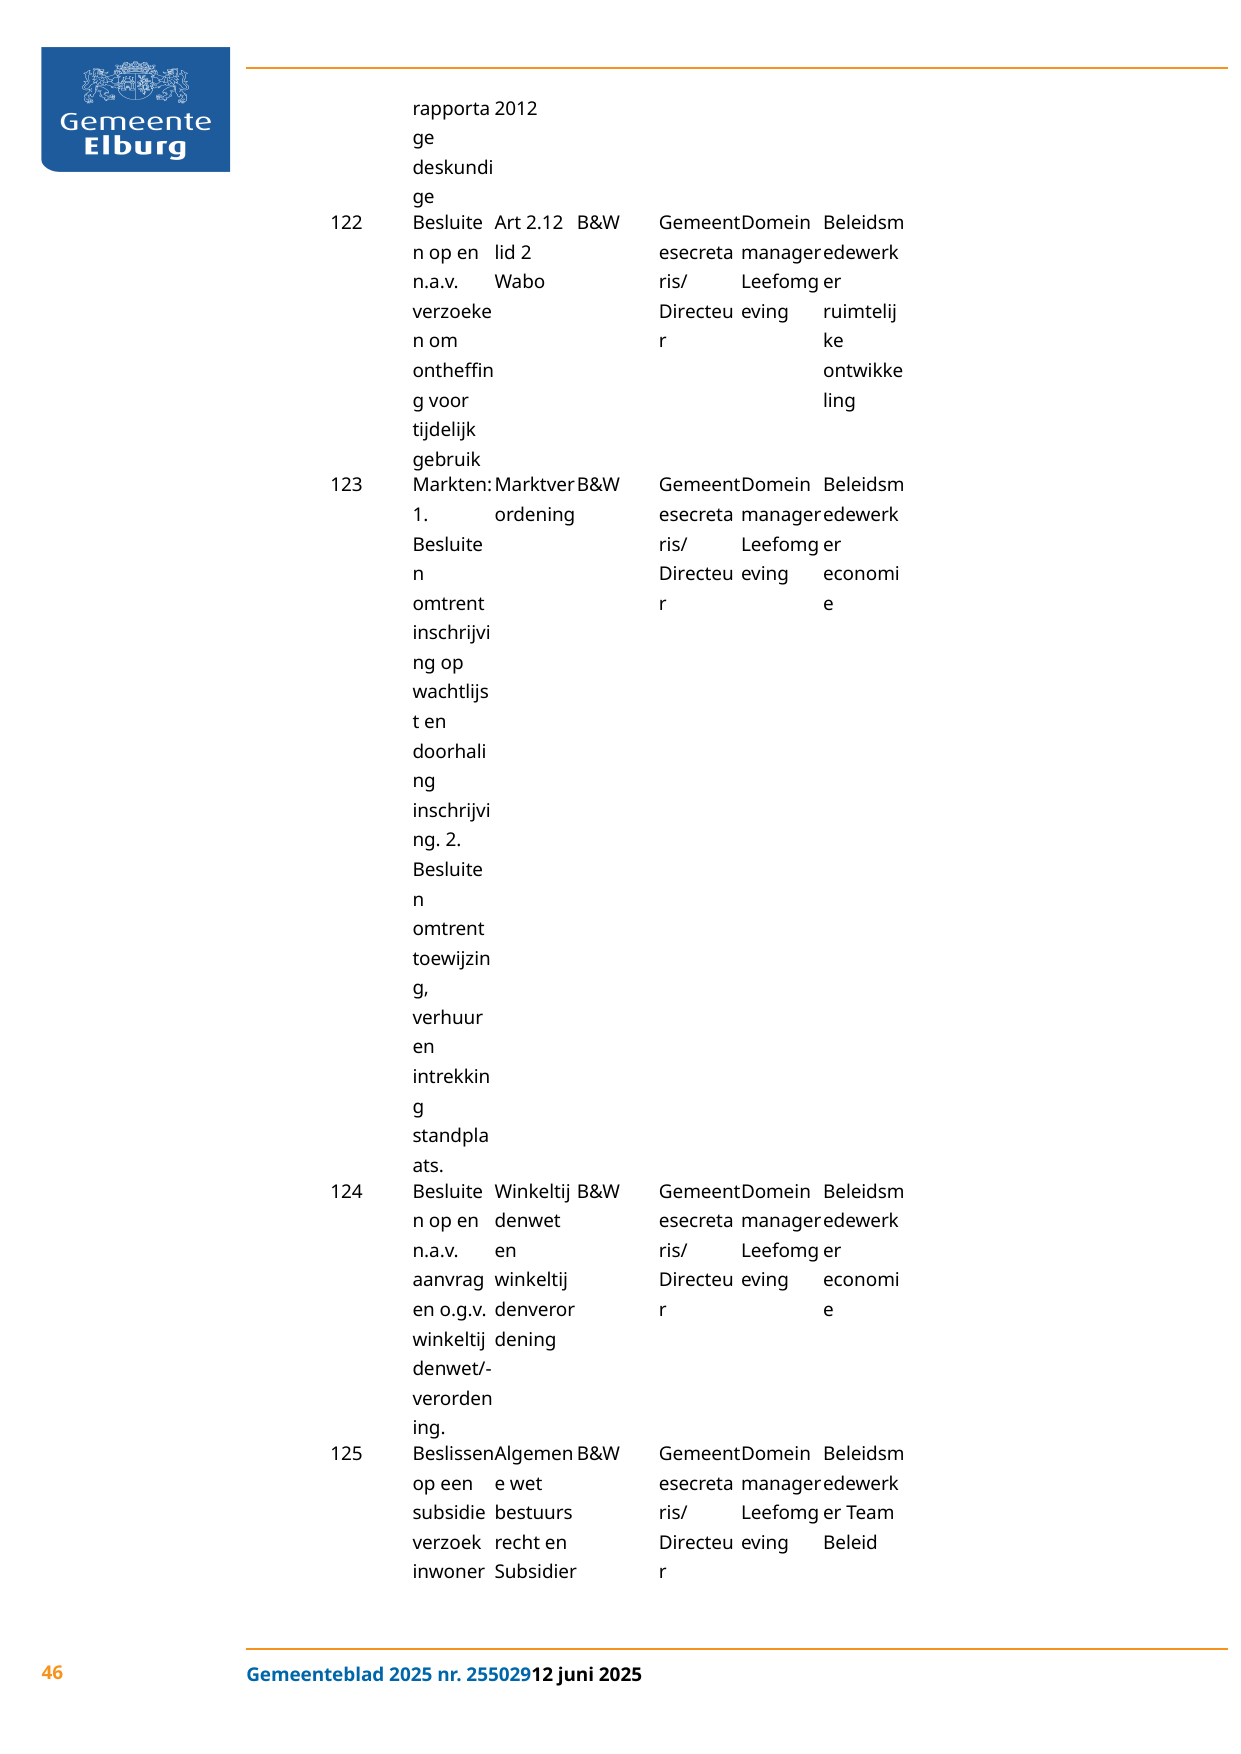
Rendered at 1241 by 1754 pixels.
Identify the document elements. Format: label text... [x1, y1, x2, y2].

table_cell Algemene wet bestuursrecht en Subsidier [494, 1440, 577, 1584]
table_cell [987, 209, 1069, 472]
table_cell Beslissen op een subsidieverzoek inwoner [412, 1440, 494, 1584]
table_cell 2012 [494, 95, 577, 209]
table_cell 125 [330, 1440, 412, 1584]
table_cell [1069, 472, 1152, 1178]
table_cell [248, 95, 330, 1440]
table_cell Gemeentesecretaris/Directeur [659, 1178, 741, 1440]
table_cell [1069, 1178, 1152, 1440]
table_cell Gemeentesecretaris/Directeur [659, 472, 741, 1178]
table_cell [659, 95, 741, 209]
table_cell Beleidsmedewerker Team Beleid [823, 1440, 905, 1584]
table_cell [905, 209, 987, 472]
table_cell [1069, 209, 1152, 472]
table_cell [987, 472, 1069, 1178]
table_cell [987, 1178, 1069, 1440]
table_cell [905, 1178, 987, 1440]
table_cell [1069, 1440, 1152, 1584]
table_cell B&W [577, 1178, 659, 1440]
table_cell Winkeltijdenwet en winkeltijdenverordening [494, 1178, 577, 1440]
table_cell [823, 95, 905, 209]
table_cell [905, 472, 987, 1178]
table_cell Domeinmanager Leefomgeving [741, 1178, 823, 1440]
table_cell Domeinmanager Leefomgeving [741, 472, 823, 1178]
table_cell Domeinmanager Leefomgeving [741, 209, 823, 472]
table_cell [987, 95, 1069, 209]
table_cell [905, 95, 987, 209]
table_cell [577, 95, 659, 209]
table_cell Beleidsmedewerker economie [823, 472, 905, 1178]
table_cell [987, 1440, 1069, 1584]
table_cell 124 [330, 1178, 412, 1440]
table_cell Markten: 1. Besluiten omtrent inschrijving op wachtlijst en doorhaling inschrijving. 2. Besluiten omtrent toewijzing, verhuur en intrekking standplaats. [412, 472, 494, 1178]
table_cell [248, 1440, 330, 1584]
table_cell 123 [330, 472, 412, 1178]
table_cell [1069, 95, 1152, 209]
table_cell [330, 95, 412, 209]
table_cell Besluiten op en n.a.v. aanvragen o.g.v. winkeltijdenwet/-verordening. [412, 1178, 494, 1440]
table_cell [741, 95, 823, 209]
table_cell 122 [330, 209, 412, 472]
table_cell Beleidsmedewerker ruimtelijke ontwikkeling [823, 209, 905, 472]
table_cell Gemeentesecretaris/Directeur [659, 1440, 741, 1584]
table_cell Besluiten op en n.a.v. verzoeken om ontheffing voor tijdelijk gebruik [412, 209, 494, 472]
table_cell Gemeentesecretaris/Directeur [659, 209, 741, 472]
table_cell [905, 1440, 987, 1584]
table_cell rapportage deskundige [412, 95, 494, 209]
table_cell Art 2.12 lid 2 Wabo [494, 209, 577, 472]
table_cell Beleidsmedewerker economie [823, 1178, 905, 1440]
table_cell Marktverordening [494, 472, 577, 1178]
picture [41, 47, 231, 172]
table_cell B&W [577, 472, 659, 1178]
table_cell B&W [577, 209, 659, 472]
table_cell Domeinmanager Leefomgeving [741, 1440, 823, 1584]
table_cell B&W [577, 1440, 659, 1584]
